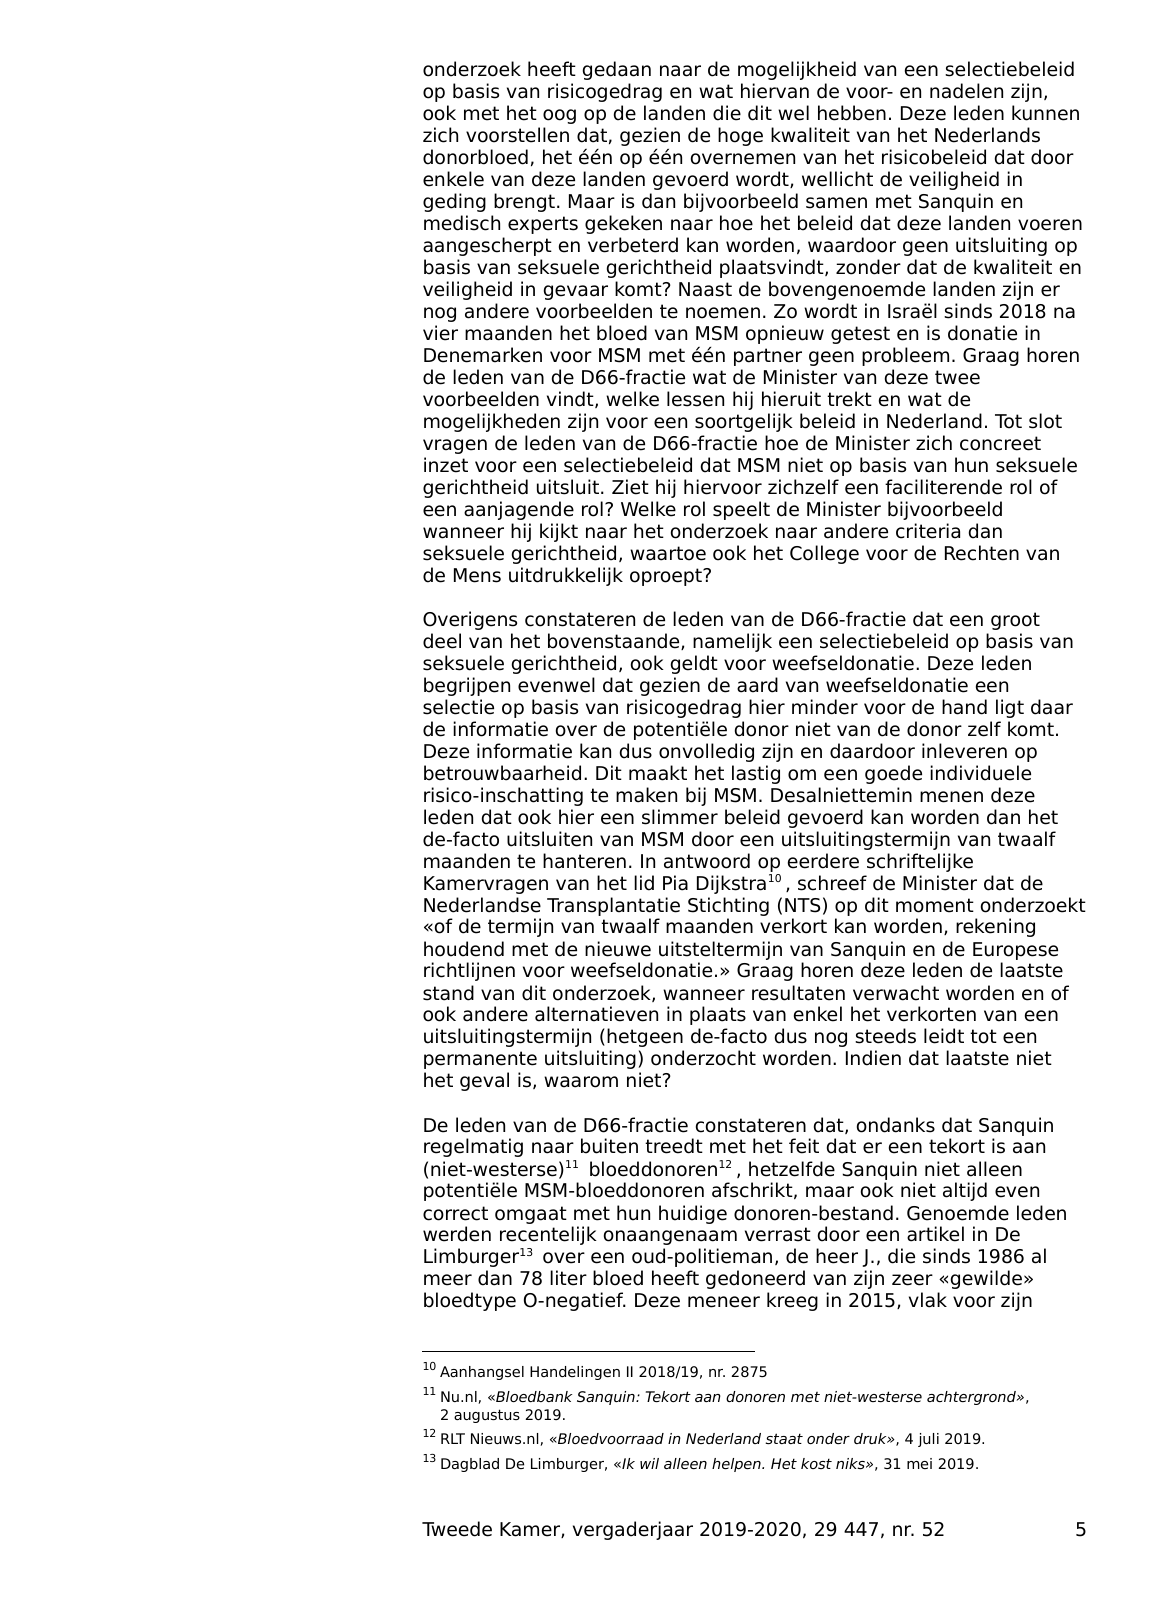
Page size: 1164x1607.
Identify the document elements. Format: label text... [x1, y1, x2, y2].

text Aanhangsel Handelingen II 2018/19, nr. 2875 [422, 1360, 1087, 1382]
text RLT Nieuws.nl, «Bloedvoorraad in Nederland staat onder druk», 4 juli 2019. [422, 1427, 1087, 1449]
text De leden van de D66-fractie constateren dat, ondanks dat Sanquin regelmatig naar buiten treedt met het feit dat er een tekort is aan (niet-westerse) bloeddonoren, hetzelfde Sanquin niet alleen potentiële MSM-bloeddonoren afschrikt, maar ook niet altijd even correct omgaat met hun huidige donoren-bestand. Genoemde leden werden recentelijk onaangenaam verrast door een artikel in De Limburger over een oud-politieman, de heer J., die sinds 1986 al meer dan 78 liter bloed heeft gedoneerd van zijn zeer «gewilde» bloedtype O-negatief. Deze meneer kreeg in 2015, vlak voor zijn [422, 1114, 1087, 1312]
text Nu.nl, «Bloedbank Sanquin: Tekort aan donoren met niet-westerse achtergrond», 2 augustus 2019. [422, 1385, 1087, 1424]
text onderzoek heeft gedaan naar de mogelijkheid van een selectiebeleid op basis van risicogedrag en wat hiervan de voor- en nadelen zijn, ook met het oog op de landen die dit wel hebben. Deze leden kunnen zich voorstellen dat, gezien de hoge kwaliteit van het Nederlands donorbloed, het één op één overnemen van het risicobeleid dat door enkele van deze landen gevoerd wordt, wellicht de veiligheid in geding brengt. Maar is dan bijvoorbeeld samen met Sanquin en medisch experts gekeken naar hoe het beleid dat deze landen voeren aangescherpt en verbeterd kan worden, waardoor geen uitsluiting op basis van seksuele gerichtheid plaatsvindt, zonder dat de kwaliteit en veiligheid in gevaar komt? Naast de bovengenoemde landen zijn er nog andere voorbeelden te noemen. Zo wordt in Israël sinds 2018 na vier maanden het bloed van MSM opnieuw getest en is donatie in Denemarken voor MSM met één partner geen probleem. Graag horen de leden van de D66-fractie wat de Minister van deze twee voorbeelden vindt, welke lessen hij hieruit trekt en wat de mogelijkheden zijn voor een soortgelijk beleid in Nederland. Tot slot vragen de leden van de D66-fractie hoe de Minister zich concreet inzet voor een selectiebeleid dat MSM niet op basis van hun seksuele gerichtheid uitsluit. Ziet hij hiervoor zichzelf een faciliterende rol of een aanjagende rol? Welke rol speelt de Minister bijvoorbeeld wanneer hij kijkt naar het onderzoek naar andere criteria dan seksuele gerichtheid, waartoe ook het College voor de Rechten van de Mens uitdrukkelijk oproept? [422, 59, 1087, 587]
text Overigens constateren de leden van de D66-fractie dat een groot deel van het bovenstaande, namelijk een selectiebeleid op basis van seksuele gerichtheid, ook geldt voor weefseldonatie. Deze leden begrijpen evenwel dat gezien de aard van weefseldonatie een selectie op basis van risicogedrag hier minder voor de hand ligt daar de informatie over de potentiële donor niet van de donor zelf komt. Deze informatie kan dus onvolledig zijn en daardoor inleveren op betrouwbaarheid. Dit maakt het lastig om een goede individuele risico-inschatting te maken bij MSM. Desalniettemin menen deze leden dat ook hier een slimmer beleid gevoerd kan worden dan het de-facto uitsluiten van MSM door een uitsluitingstermijn van twaalf maanden te hanteren. In antwoord op eerdere schriftelijke Kamervragen van het lid Pia Dijkstra, schreef de Minister dat de Nederlandse Transplantatie Stichting (NTS) op dit moment onderzoekt «of de termijn van twaalf maanden verkort kan worden, rekening houdend met de nieuwe uitsteltermijn van Sanquin en de Europese richtlijnen voor weefseldonatie.» Graag horen deze leden de laatste stand van dit onderzoek, wanneer resultaten verwacht worden en of ook andere alternatieven in plaats van enkel het verkorten van een uitsluitingstermijn (hetgeen de-facto dus nog steeds leidt tot een permanente uitsluiting) onderzocht worden. Indien dat laatste niet het geval is, waarom niet? [422, 609, 1087, 1092]
text Dagblad De Limburger, «Ik wil alleen helpen. Het kost niks», 31 mei 2019. [422, 1452, 1087, 1474]
